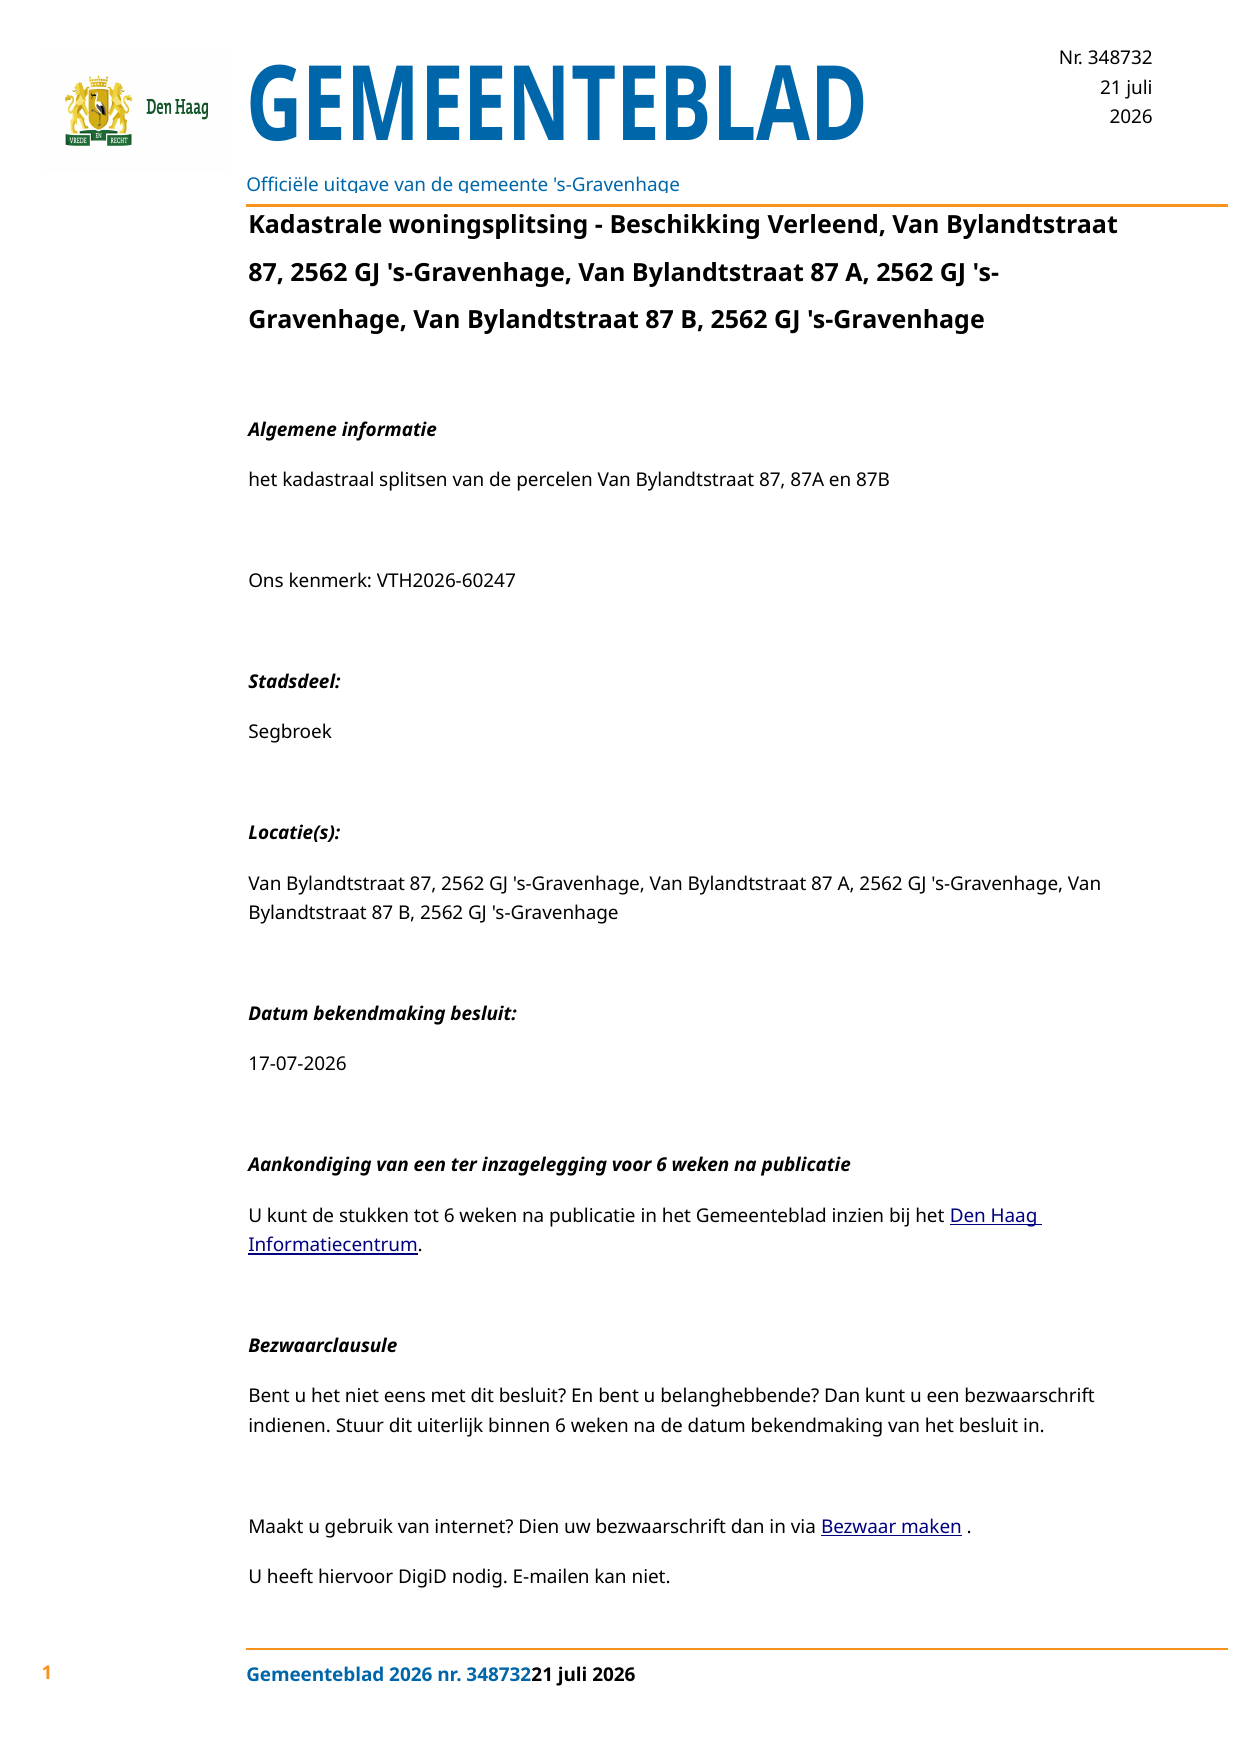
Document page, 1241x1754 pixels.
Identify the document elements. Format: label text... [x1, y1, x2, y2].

text Segbroek [248, 718, 1152, 744]
text Ons kenmerk: VTH2026-60247 [248, 567, 1152, 593]
text Van Bylandtstraat 87, 2562 GJ 's-Gravenhage, Van Bylandtstraat 87 A, 2562 GJ 's-Gravenhage, Van Bylandtstraat 87 B, 2562 GJ 's-Gravenhage [248, 870, 1152, 925]
text Aankondiging van een ter inzagelegging voor 6 weken na publicatie [248, 1151, 1152, 1177]
text het kadastraal splitsen van de percelen Van Bylandtstraat 87, 87A en 87B [248, 466, 1152, 492]
text Maakt u gebruik van internet? Dien uw bezwaarschrift dan in via Bezwaar maken . [248, 1513, 1152, 1539]
text Algemene informatie [248, 416, 1152, 442]
text Kadastrale woningsplitsing - Beschikking Verleend, Van Bylandtstraat 87, 2562 GJ 's-Gravenhage, Van Bylandtstraat 87 A, 2562 GJ 's-Gravenhage, Van Bylandtstraat 87 B, 2562 GJ 's-Gravenhage [248, 207, 1152, 336]
text U kunt de stukken tot 6 weken na publicatie in het Gemeenteblad inzien bij het Den Haag Informatiecentrum. [248, 1202, 1152, 1257]
text Bent u het niet eens met dit besluit? En bent u belanghebbende? Dan kunt u een bezwaarschrift indienen. Stuur dit uiterlijk binnen 6 weken na de datum bekendmaking van het besluit in. [248, 1383, 1152, 1438]
text Locatie(s): [248, 819, 1152, 845]
text Bezwaarclausule [248, 1332, 1152, 1358]
text 17-07-2026 [248, 1051, 1152, 1076]
text Stadsdeel: [248, 668, 1152, 694]
text U heeft hiervoor DigiD nodig. E-mailen kan niet. [248, 1563, 1152, 1589]
text Datum bekendmaking besluit: [248, 1000, 1152, 1026]
picture [41, 47, 231, 172]
